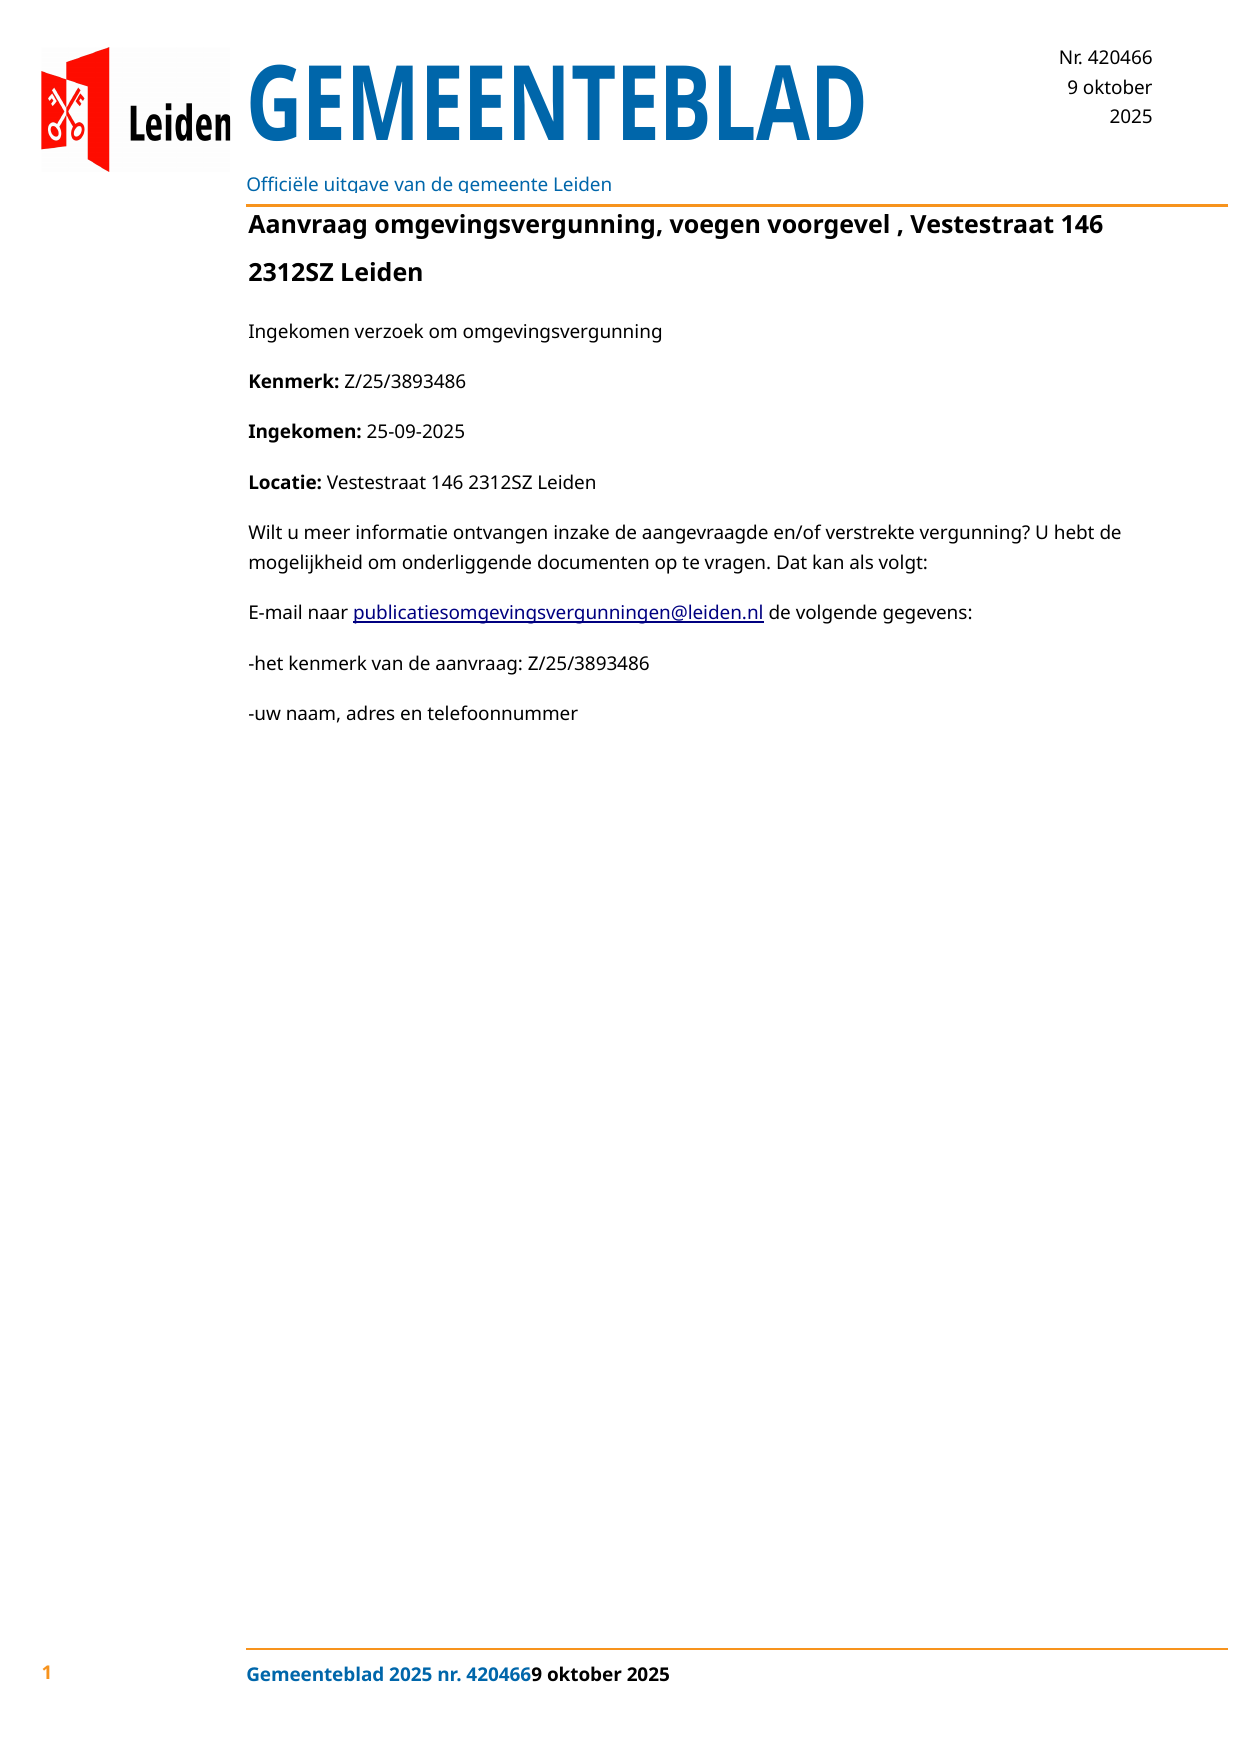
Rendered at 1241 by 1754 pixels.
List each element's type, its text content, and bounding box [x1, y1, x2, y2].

text Wilt u meer informatie ontvangen inzake de aangevraagde en/of verstrekte vergunning? U hebt de mogelijkheid om onderliggende documenten op te vragen. Dat kan als volgt: [248, 519, 1152, 575]
text -uw naam, adres en telefoonnummer [248, 700, 1152, 726]
text Ingekomen verzoek om omgevingsvergunning [248, 318, 1152, 344]
picture [41, 47, 231, 172]
text E-mail naar publicatiesomgevingsvergunningen@leiden.nl de volgende gegevens: [248, 599, 1152, 625]
text Aanvraag omgevingsvergunning, voegen voorgevel , Vestestraat 146 2312SZ Leiden [248, 207, 1152, 288]
text -het kenmerk van de aanvraag: Z/25/3893486 [248, 650, 1152, 676]
text Kenmerk: Z/25/3893486 [248, 368, 1152, 394]
text Locatie: Vestestraat 146 2312SZ Leiden [248, 469, 1152, 495]
text Ingekomen: 25-09-2025 [248, 419, 1152, 444]
